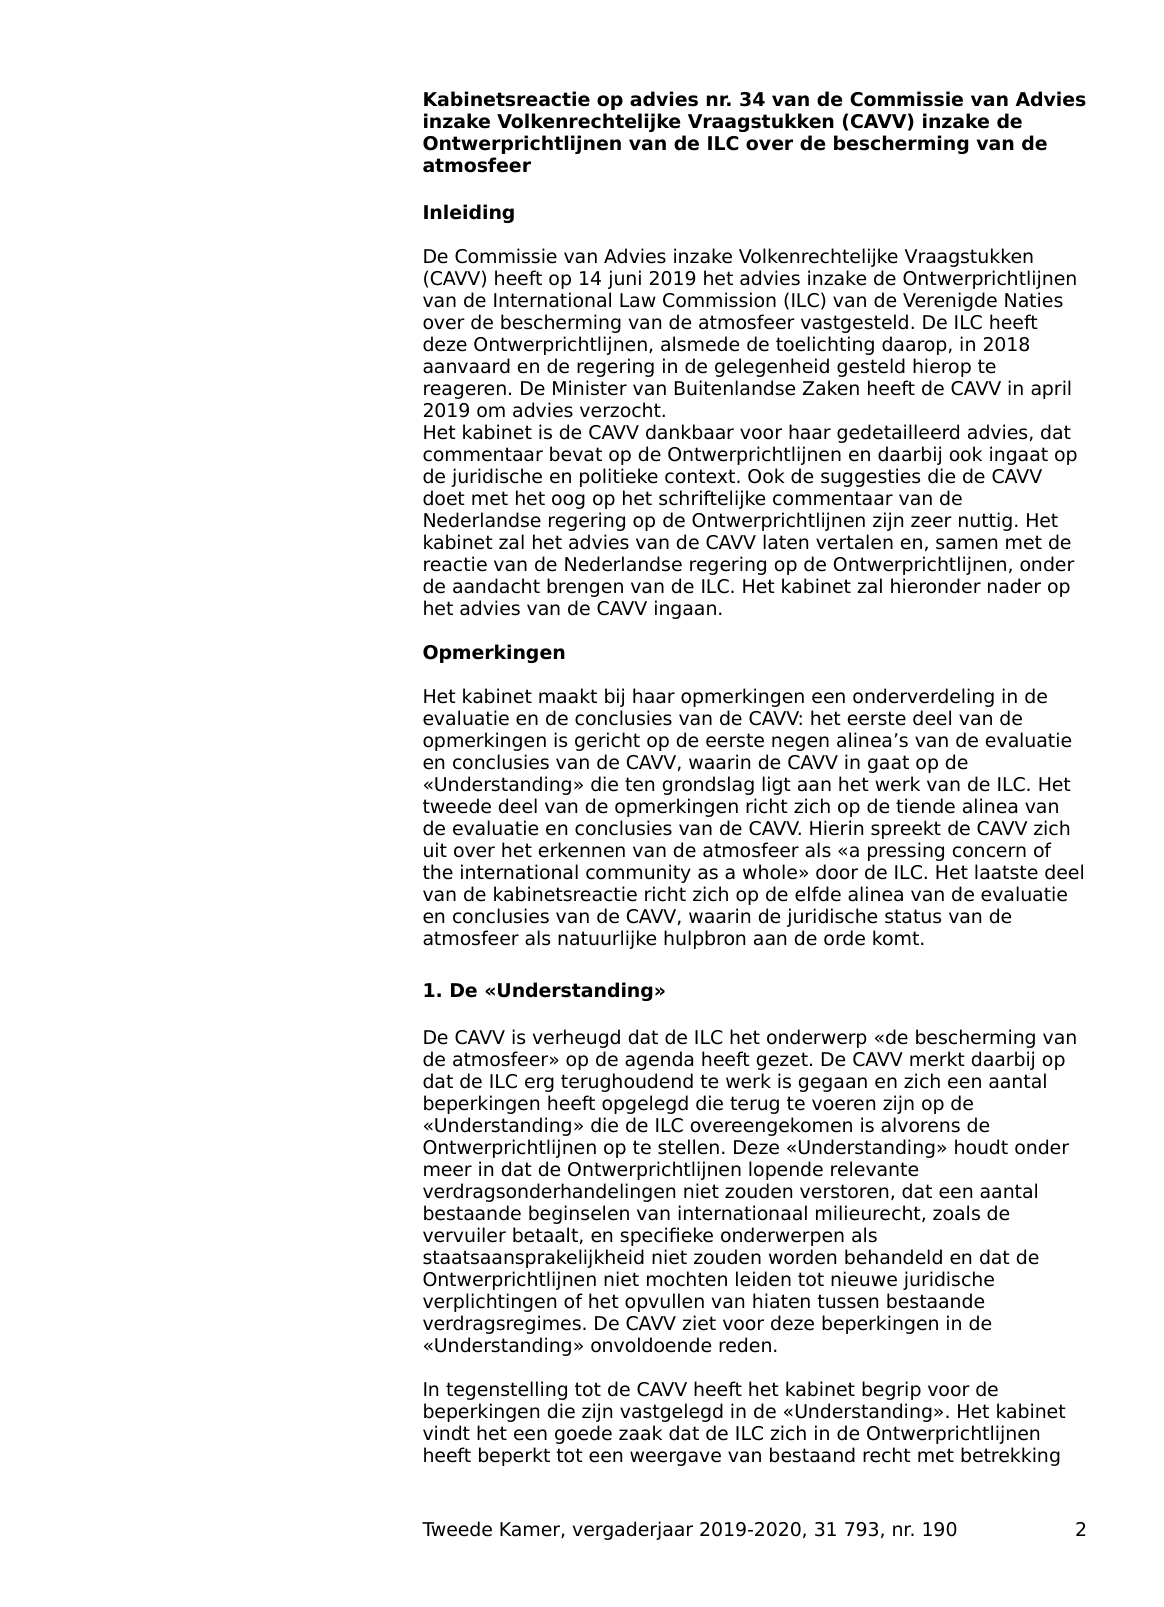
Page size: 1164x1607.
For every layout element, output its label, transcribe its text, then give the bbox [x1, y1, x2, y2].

text Het kabinet is de CAVV dankbaar voor haar gedetailleerd advies, dat commentaar bevat op de Ontwerprichtlijnen en daarbij ook ingaat op de juridische en politieke context. Ook de suggesties die de CAVV doet met het oog op het schriftelijke commentaar van de Nederlandse regering op de Ontwerprichtlijnen zijn zeer nuttig. Het kabinet zal het advies van de CAVV laten vertalen en, samen met de reactie van de Nederlandse regering op de Ontwerprichtlijnen, onder de aandacht brengen van de ILC. Het kabinet zal hieronder nader op het advies van de CAVV ingaan. [422, 422, 1087, 620]
subtitle Opmerkingen [422, 642, 1087, 664]
text In tegenstelling tot de CAVV heeft het kabinet begrip voor de beperkingen die zijn vastgelegd in de «Understanding». Het kabinet vindt het een goede zaak dat de ILC zich in de Ontwerprichtlijnen heeft beperkt tot een weergave van bestaand recht met betrekking [422, 1379, 1087, 1467]
subtitle Kabinetsreactie op advies nr. 34 van de Commissie van Advies inzake Volkenrechtelijke Vraagstukken (CAVV) inzake de Ontwerprichtlijnen van de ILC over de bescherming van de atmosfeer [422, 89, 1087, 177]
text Het kabinet maakt bij haar opmerkingen een onderverdeling in de evaluatie en de conclusies van de CAVV: het eerste deel van de opmerkingen is gericht op de eerste negen alinea’s van de evaluatie en conclusies van de CAVV, waarin de CAVV in gaat op de «Understanding» die ten grondslag ligt aan het werk van de ILC. Het tweede deel van de opmerkingen richt zich op de tiende alinea van de evaluatie en conclusies van de CAVV. Hierin spreekt de CAVV zich uit over het erkennen van de atmosfeer als «a pressing concern of the international community as a whole» door de ILC. Het laatste deel van de kabinetsreactie richt zich op de elfde alinea van de evaluatie en conclusies van de CAVV, waarin de juridische status van de atmosfeer als natuurlijke hulpbron aan de orde komt. [422, 686, 1087, 950]
text De Commissie van Advies inzake Volkenrechtelijke Vraagstukken (CAVV) heeft op 14 juni 2019 het advies inzake de Ontwerprichtlijnen van de International Law Commission (ILC) van de Verenigde Naties over de bescherming van de atmosfeer vastgesteld. De ILC heeft deze Ontwerprichtlijnen, alsmede de toelichting daarop, in 2018 aanvaard en de regering in de gelegenheid gesteld hierop te reageren. De Minister van Buitenlandse Zaken heeft de CAVV in april 2019 om advies verzocht. [422, 246, 1087, 422]
subtitle Inleiding [422, 202, 1087, 224]
subtitle 1. De «Understanding» [422, 980, 1087, 1002]
text De CAVV is verheugd dat de ILC het onderwerp «de bescherming van de atmosfeer» op de agenda heeft gezet. De CAVV merkt daarbij op dat de ILC erg terughoudend te werk is gegaan en zich een aantal beperkingen heeft opgelegd die terug te voeren zijn op de «Understanding» die de ILC overeengekomen is alvorens de Ontwerprichtlijnen op te stellen. Deze «Understanding» houdt onder meer in dat de Ontwerprichtlijnen lopende relevante verdragsonderhandelingen niet zouden verstoren, dat een aantal bestaande beginselen van internationaal milieurecht, zoals de vervuiler betaalt, en specifieke onderwerpen als staatsaansprakelijkheid niet zouden worden behandeld en dat de Ontwerprichtlijnen niet mochten leiden tot nieuwe juridische verplichtingen of het opvullen van hiaten tussen bestaande verdragsregimes. De CAVV ziet voor deze beperkingen in de «Understanding» onvoldoende reden. [422, 1027, 1087, 1357]
